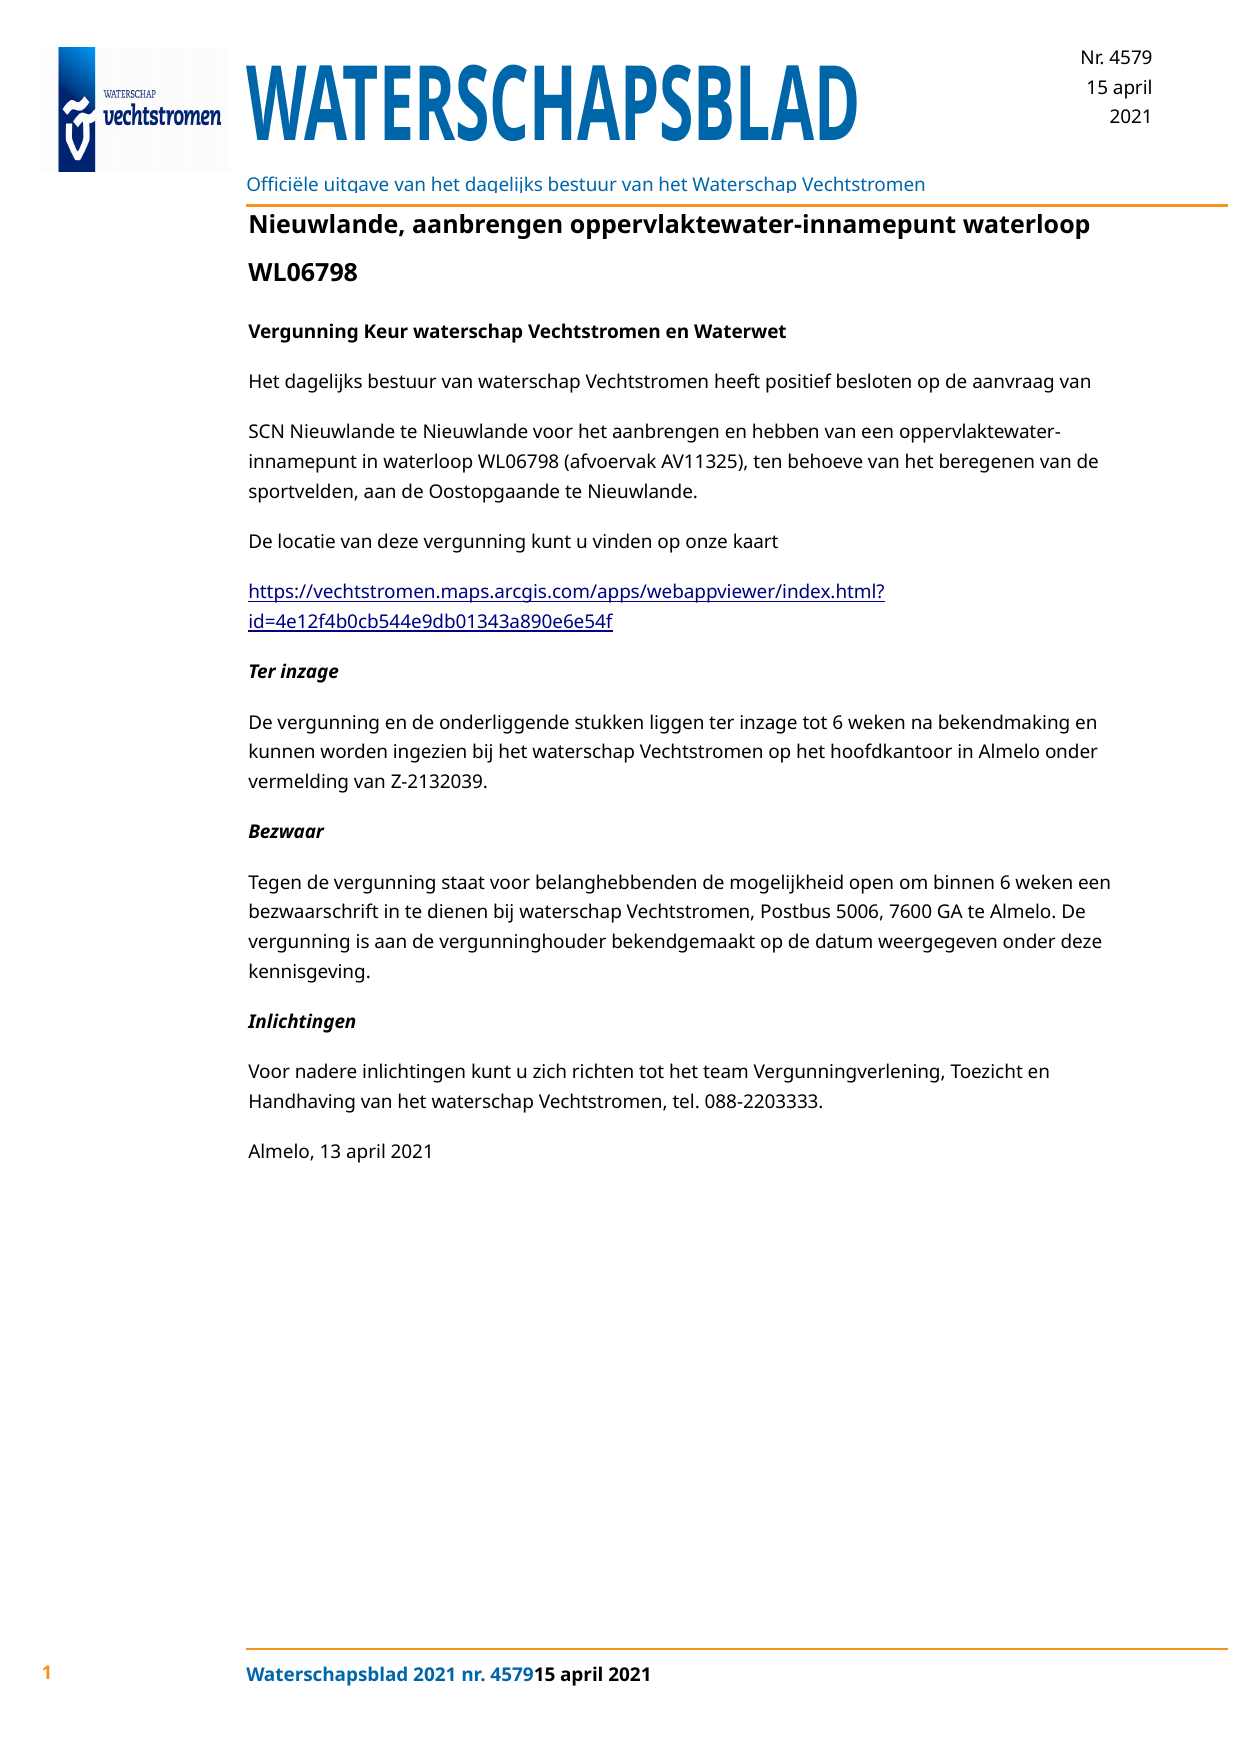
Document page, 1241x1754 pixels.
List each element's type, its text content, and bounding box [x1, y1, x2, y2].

text SCN Nieuwlande te Nieuwlande voor het aanbrengen en hebben van een oppervlaktewater-innamepunt in waterloop WL06798 (afvoervak AV11325), ten behoeve van het beregenen van de sportvelden, aan de Oostopgaande te Nieuwlande. [248, 419, 1152, 504]
text Inlichtingen [248, 1008, 1152, 1034]
text De vergunning en de onderliggende stukken liggen ter inzage tot 6 weken na bekendmaking en kunnen worden ingezien bij het waterschap Vechtstromen op het hoofdkantoor in Almelo onder vermelding van Z-2132039. [248, 709, 1152, 794]
text Het dagelijks bestuur van waterschap Vechtstromen heeft positief besloten op de aanvraag van [248, 368, 1152, 394]
text Bezwaar [248, 819, 1152, 844]
text De locatie van deze vergunning kunt u vinden op onze kaart [248, 528, 1152, 554]
text Almelo, 13 april 2021 [248, 1139, 1152, 1164]
text Voor nadere inlichtingen kunt u zich richten tot het team Vergunningverlening, Toezicht en Handhaving van het waterschap Vechtstromen, tel. 088-2203333. [248, 1059, 1152, 1114]
text Ter inzage [248, 659, 1152, 684]
picture [41, 47, 231, 172]
text https://vechtstromen.maps.arcgis.com/apps/webappviewer/index.html?id=4e12f4b0cb544e9db01343a890e6e54f [248, 579, 1152, 634]
text Vergunning Keur waterschap Vechtstromen en Waterwet [248, 318, 1152, 344]
text Nieuwlande, aanbrengen oppervlaktewater-innamepunt waterloop WL06798 [248, 207, 1152, 288]
text Tegen de vergunning staat voor belanghebbenden de mogelijkheid open om binnen 6 weken een bezwaarschrift in te dienen bij waterschap Vechtstromen, Postbus 5006, 7600 GA te Almelo. De vergunning is aan de vergunninghouder bekendgemaakt op de datum weergegeven onder deze kennisgeving. [248, 869, 1152, 984]
